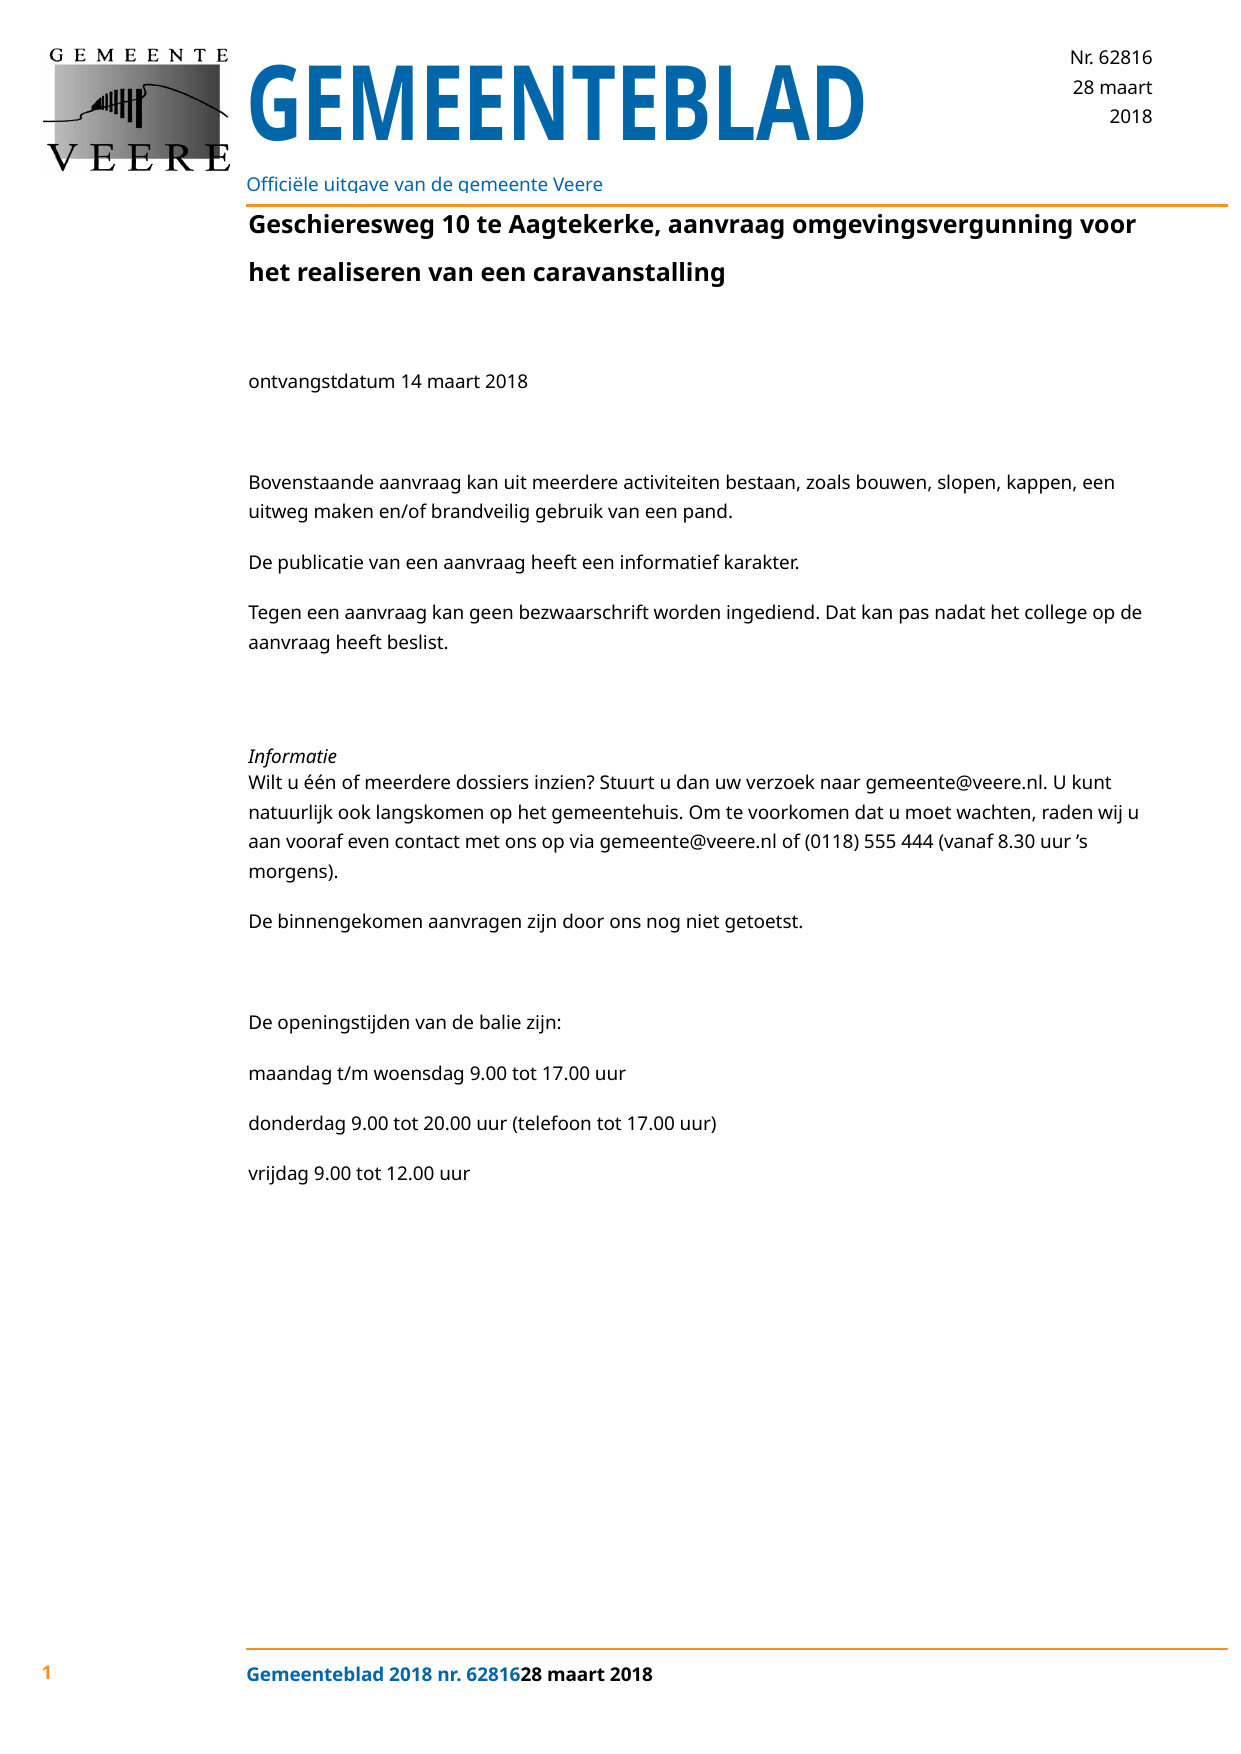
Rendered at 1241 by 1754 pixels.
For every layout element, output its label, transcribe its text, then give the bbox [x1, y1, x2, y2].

text De binnengekomen aanvragen zijn door ons nog niet getoetst. [248, 908, 1152, 934]
picture [41, 47, 231, 172]
text Informatie [248, 743, 1152, 769]
text donderdag 9.00 tot 20.00 uur (telefoon tot 17.00 uur) [248, 1110, 1152, 1136]
text Tegen een aanvraag kan geen bezwaarschrift worden ingediend. Dat kan pas nadat het college op de aanvraag heeft beslist. [248, 599, 1152, 655]
text Bovenstaande aanvraag kan uit meerdere activiteiten bestaan, zoals bouwen, slopen, kappen, een uitweg maken en/of brandveilig gebruik van een pand. [248, 469, 1152, 524]
text De publicatie van een aanvraag heeft een informatief karakter. [248, 549, 1152, 575]
text vrijdag 9.00 tot 12.00 uur [248, 1161, 1152, 1186]
text ontvangstdatum 14 maart 2018 [248, 368, 1152, 394]
text maandag t/m woensdag 9.00 tot 17.00 uur [248, 1060, 1152, 1085]
text Wilt u één of meerdere dossiers inzien? Stuurt u dan uw verzoek naar gemeente@veere.nl. U kunt natuurlijk ook langskomen op het gemeentehuis. Om te voorkomen dat u moet wachten, raden wij u aan vooraf even contact met ons op via gemeente@veere.nl of (0118) 555 444 (vanaf 8.30 uur ’s morgens). [248, 769, 1152, 884]
text Geschieresweg 10 te Aagtekerke, aanvraag omgevingsvergunning voor het realiseren van een caravanstalling [248, 207, 1152, 288]
text De openingstijden van de balie zijn: [248, 1009, 1152, 1035]
